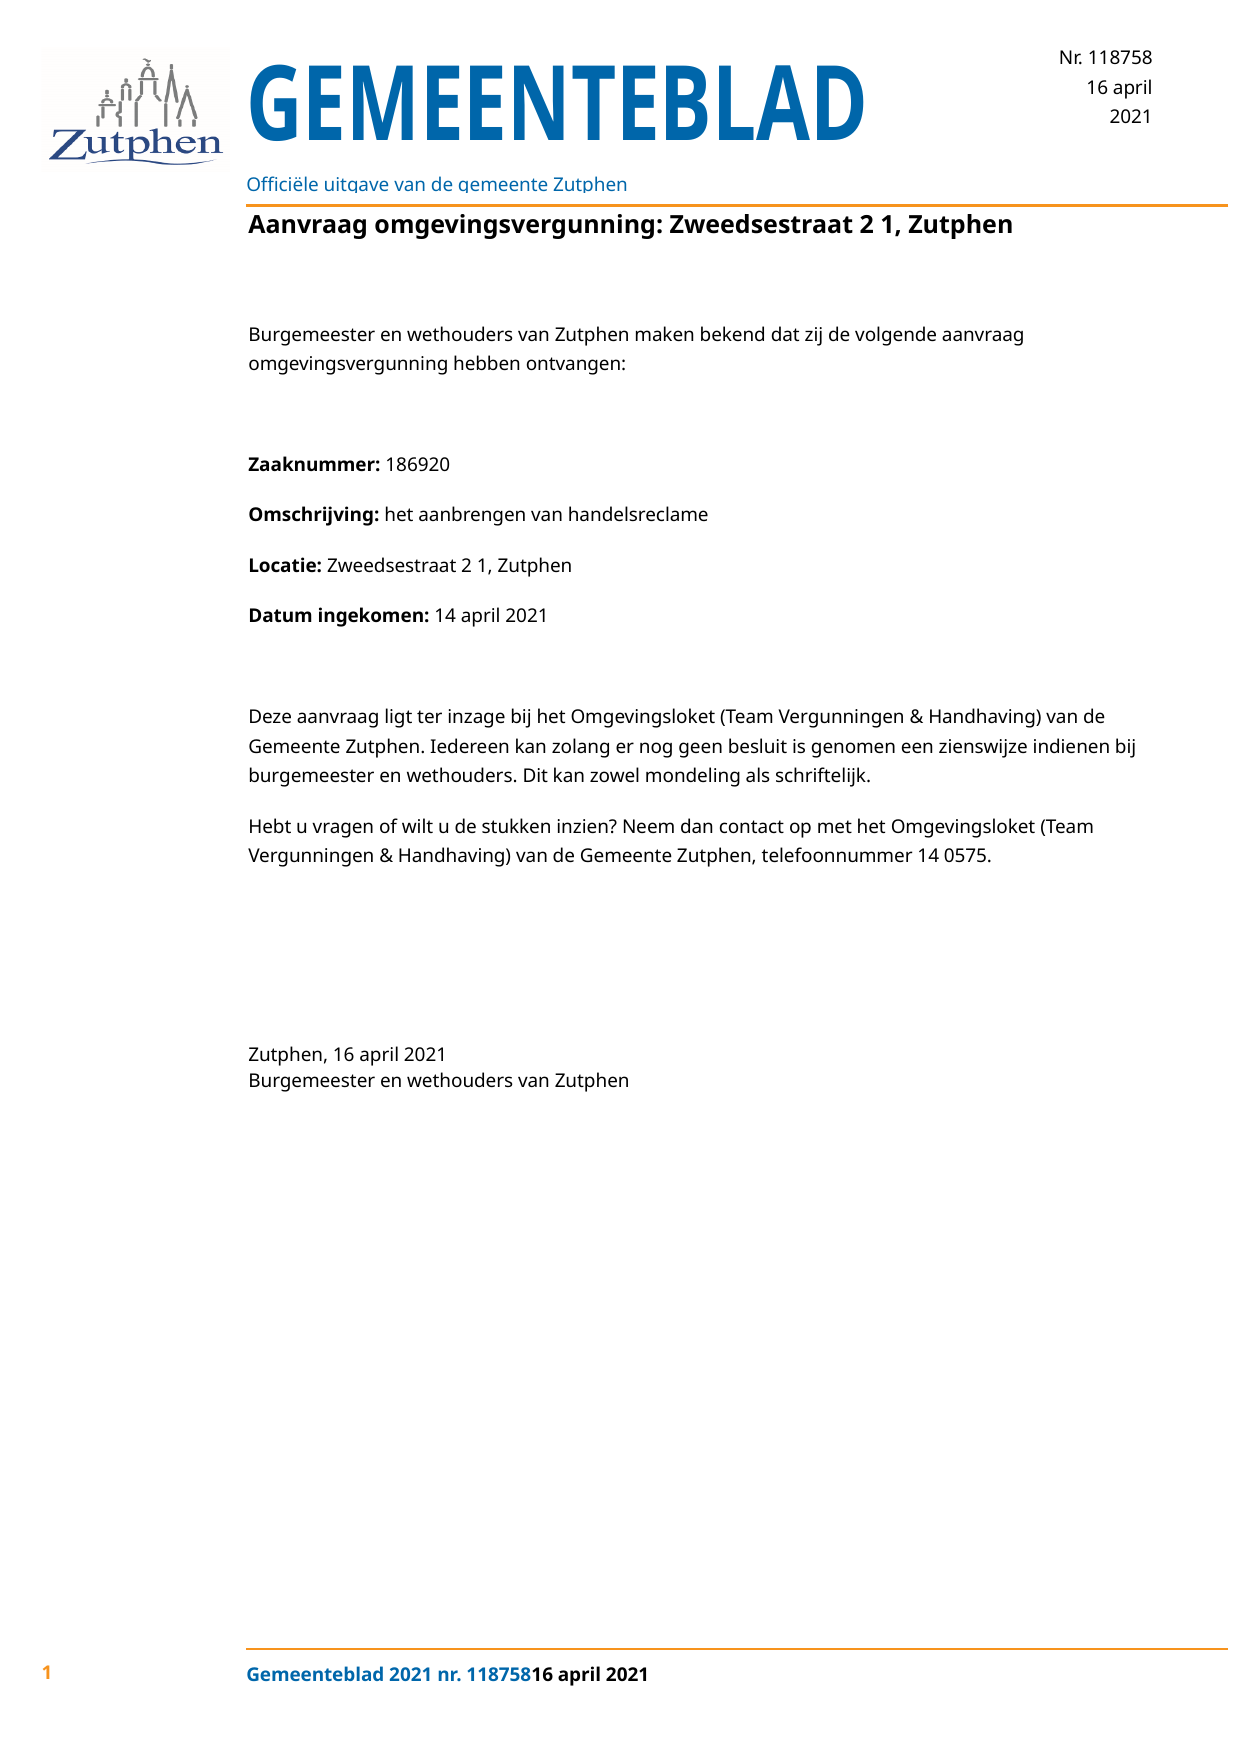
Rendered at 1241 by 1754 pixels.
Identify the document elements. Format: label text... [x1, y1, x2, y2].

text Zaaknummer: 186920 [248, 451, 1152, 477]
text Aanvraag omgevingsvergunning: Zweedsestraat 2 1, Zutphen [248, 207, 1152, 241]
text Hebt u vragen of wilt u de stukken inzien? Neem dan contact op met het Omgevingsloket (Team Vergunningen & Handhaving) van de Gemeente Zutphen, telefoonnummer 14 0575. [248, 813, 1152, 868]
text Burgemeester en wethouders van Zutphen [248, 1067, 1152, 1093]
picture [41, 47, 231, 172]
text Burgemeester en wethouders van Zutphen maken bekend dat zij de volgende aanvraag omgevingsvergunning hebben ontvangen: [248, 321, 1152, 376]
text Locatie: Zweedsestraat 2 1, Zutphen [248, 552, 1152, 578]
text Zutphen, 16 april 2021 [248, 1041, 1152, 1067]
text Datum ingekomen: 14 april 2021 [248, 602, 1152, 628]
text Deze aanvraag ligt ter inzage bij het Omgevingsloket (Team Vergunningen & Handhaving) van de Gemeente Zutphen. Iedereen kan zolang er nog geen besluit is genomen een zienswijze indienen bij burgemeester en wethouders. Dit kan zowel mondeling als schriftelijk. [248, 703, 1152, 788]
text Omschrijving: het aanbrengen van handelsreclame [248, 502, 1152, 527]
